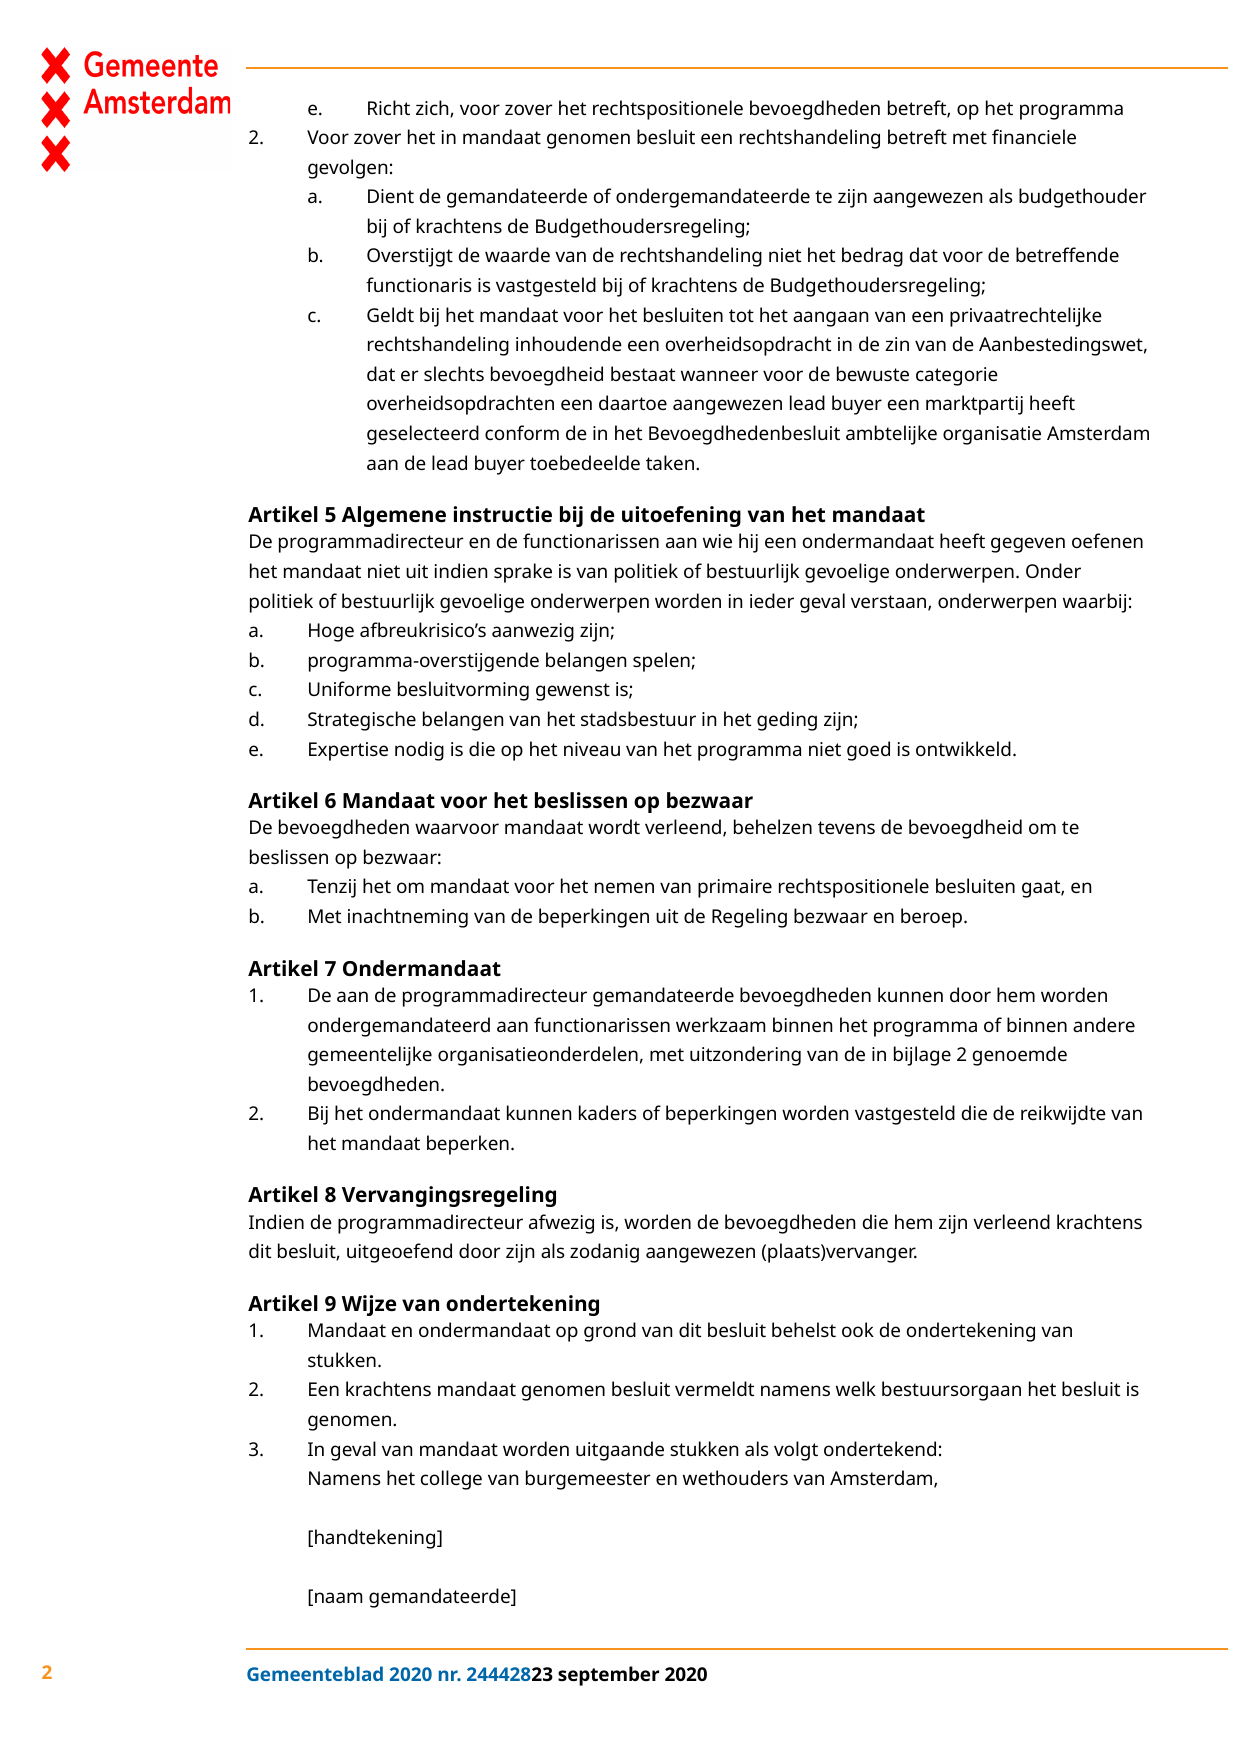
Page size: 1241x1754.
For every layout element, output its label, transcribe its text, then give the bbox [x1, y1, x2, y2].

list Geldt bij het mandaat voor het besluiten tot het aangaan van een privaatrechtelijke rechtshandeling inhoudende een overheidsopdracht in de zin van de Aanbestedingswet, dat er slechts bevoegdheid bestaat wanneer voor de bewuste categorie overheidsopdrachten een daartoe aangewezen lead buyer een marktpartij heeft geselecteerd conform de in het Bevoegdhedenbesluit ambtelijke organisatie Amsterdam aan de lead buyer toebedeelde taken. [307, 302, 1152, 476]
text Artikel 8 Vervangingsregeling [248, 1181, 1152, 1209]
list Voor zover het in mandaat genomen besluit een rechtshandeling betreft met financiele gevolgen: [248, 124, 1152, 180]
list Hoge afbreukrisico’s aanwezig zijn; [248, 617, 1152, 643]
list programma-overstijgende belangen spelen; [248, 647, 1152, 673]
list Mandaat en ondermandaat op grond van dit besluit behelst ook de ondertekening van stukken. [248, 1317, 1152, 1373]
picture [41, 47, 231, 172]
list Dient de gemandateerde of ondergemandateerde te zijn aangewezen als budgethouder bij of krachtens de Budgethoudersregeling; [307, 183, 1152, 239]
text Artikel 6 Mandaat voor het beslissen op bezwaar [248, 786, 1152, 814]
text De bevoegdheden waarvoor mandaat wordt verleend, behelzen tevens de bevoegdheid om te beslissen op bezwaar: [248, 814, 1152, 870]
list [handtekening] [248, 1524, 1152, 1550]
list [naam gemandateerde] [248, 1584, 1152, 1609]
list De aan de programmadirecteur gemandateerde bevoegdheden kunnen door hem worden ondergemandateerd aan functionarissen werkzaam binnen het programma of binnen andere gemeentelijke organisatieonderdelen, met uitzondering van de in bijlage 2 genoemde bevoegdheden. [248, 982, 1152, 1097]
text Artikel 7 Ondermandaat [248, 954, 1152, 982]
list Namens het college van burgemeester en wethouders van Amsterdam, [248, 1465, 1152, 1491]
text Artikel 5 Algemene instructie bij de uitoefening van het mandaat [248, 500, 1152, 529]
text Indien de programmadirecteur afwezig is, worden de bevoegdheden die hem zijn verleend krachtens dit besluit, uitgeoefend door zijn als zodanig aangewezen (plaats)vervanger. [248, 1209, 1152, 1264]
text Artikel 9 Wijze van ondertekening [248, 1289, 1152, 1317]
list Overstijgt de waarde van de rechtshandeling niet het bedrag dat voor de betreffende functionaris is vastgesteld bij of krachtens de Budgethoudersregeling; [307, 243, 1152, 298]
list Richt zich, voor zover het rechtspositionele bevoegdheden betreft, op het programma [307, 95, 1152, 121]
list Bij het ondermandaat kunnen kaders of beperkingen worden vastgesteld die de reikwijdte van het mandaat beperken. [248, 1101, 1152, 1156]
list Tenzij het om mandaat voor het nemen van primaire rechtspositionele besluiten gaat, en [248, 874, 1152, 899]
list Expertise nodig is die op het niveau van het programma niet goed is ontwikkeld. [248, 736, 1152, 761]
list Strategische belangen van het stadsbestuur in het geding zijn; [248, 706, 1152, 732]
list Met inachtneming van de beperkingen uit de Regeling bezwaar en beroep. [248, 903, 1152, 929]
text De programmadirecteur en de functionarissen aan wie hij een ondermandaat heeft gegeven oefenen het mandaat niet uit indien sprake is van politiek of bestuurlijk gevoelige onderwerpen. Onder politiek of bestuurlijk gevoelige onderwerpen worden in ieder geval verstaan, onderwerpen waarbij: [248, 529, 1152, 613]
list Een krachtens mandaat genomen besluit vermeldt namens welk bestuursorgaan het besluit is genomen. [248, 1377, 1152, 1432]
list In geval van mandaat worden uitgaande stukken als volgt ondertekend: [248, 1436, 1152, 1461]
list Uniforme besluitvorming gewenst is; [248, 677, 1152, 702]
